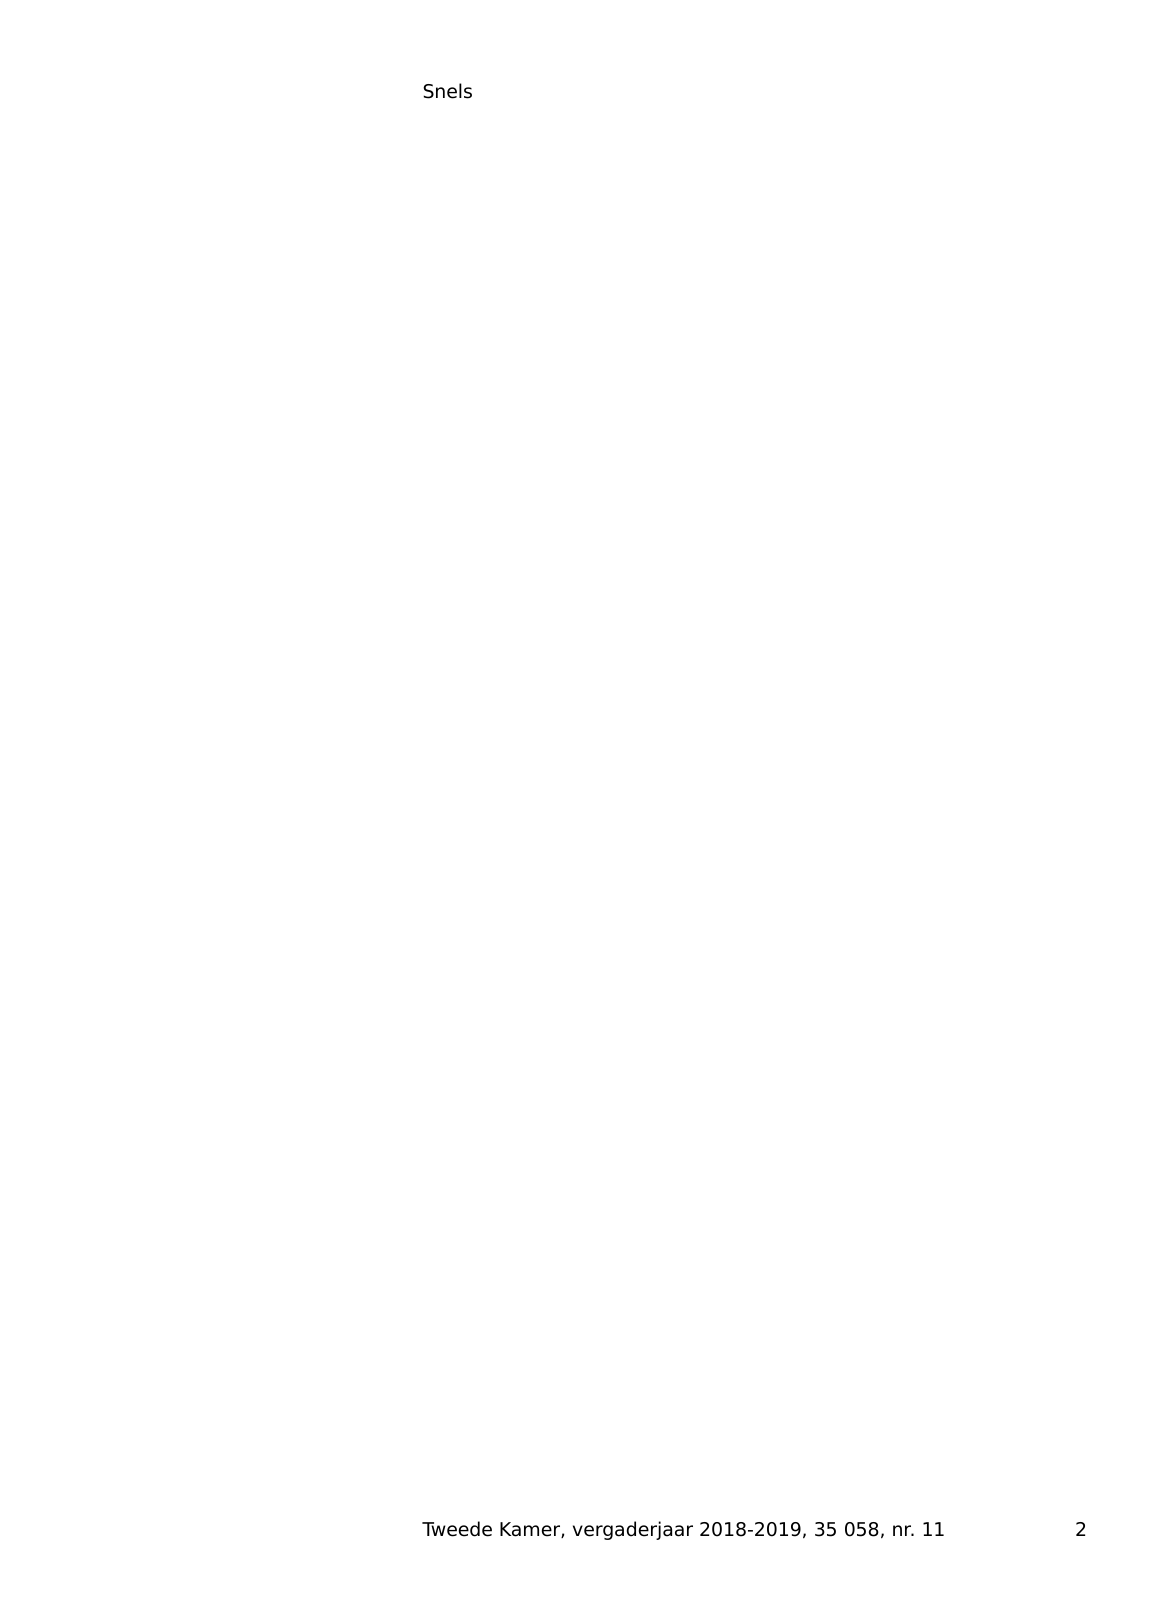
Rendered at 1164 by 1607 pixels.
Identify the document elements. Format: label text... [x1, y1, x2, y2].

text Snels [422, 59, 1087, 103]
